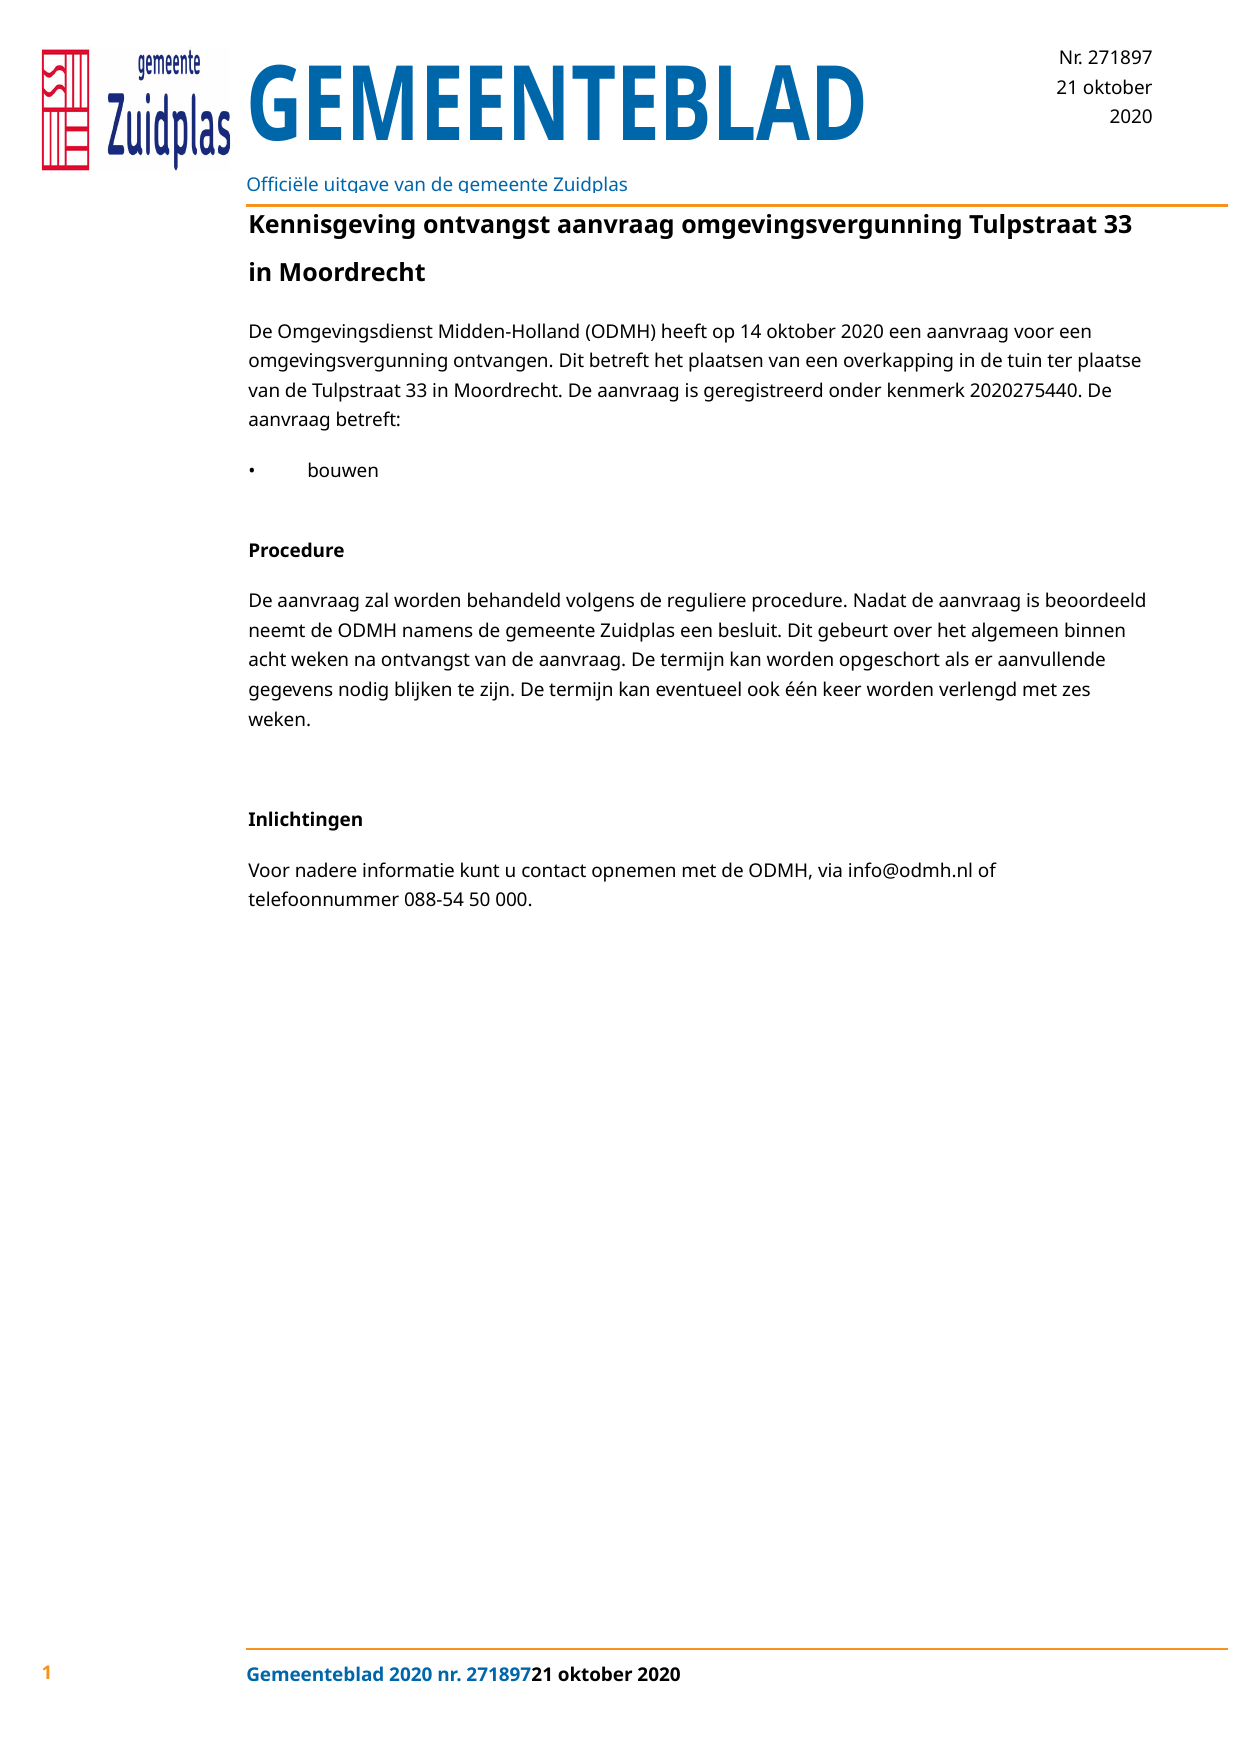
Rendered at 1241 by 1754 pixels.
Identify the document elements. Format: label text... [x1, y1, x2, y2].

text Voor nadere informatie kunt u contact opnemen met de ODMH, via info@odmh.nl of telefoonnummer 088-54 50 000. [248, 857, 1152, 912]
text Inlichtingen [248, 807, 1152, 832]
text De Omgevingsdienst Midden-Holland (ODMH) heeft op 14 oktober 2020 een aanvraag voor een omgevingsvergunning ontvangen. Dit betreft het plaatsen van een overkapping in de tuin ter plaatse van de Tulpstraat 33 in Moordrecht. De aanvraag is geregistreerd onder kenmerk 2020275440. De aanvraag betreft: [248, 318, 1152, 432]
picture [41, 47, 231, 172]
text Kennisgeving ontvangst aanvraag omgevingsvergunning Tulpstraat 33 in Moordrecht [248, 207, 1152, 288]
text Procedure [248, 537, 1152, 563]
list bouwen [248, 457, 1152, 483]
text De aanvraag zal worden behandeld volgens de reguliere procedure. Nadat de aanvraag is beoordeeld neemt de ODMH namens de gemeente Zuidplas een besluit. Dit gebeurt over het algemeen binnen acht weken na ontvangst van de aanvraag. De termijn kan worden opgeschort als er aanvullende gegevens nodig blijken te zijn. De termijn kan eventueel ook één keer worden verlengd met zes weken. [248, 587, 1152, 732]
